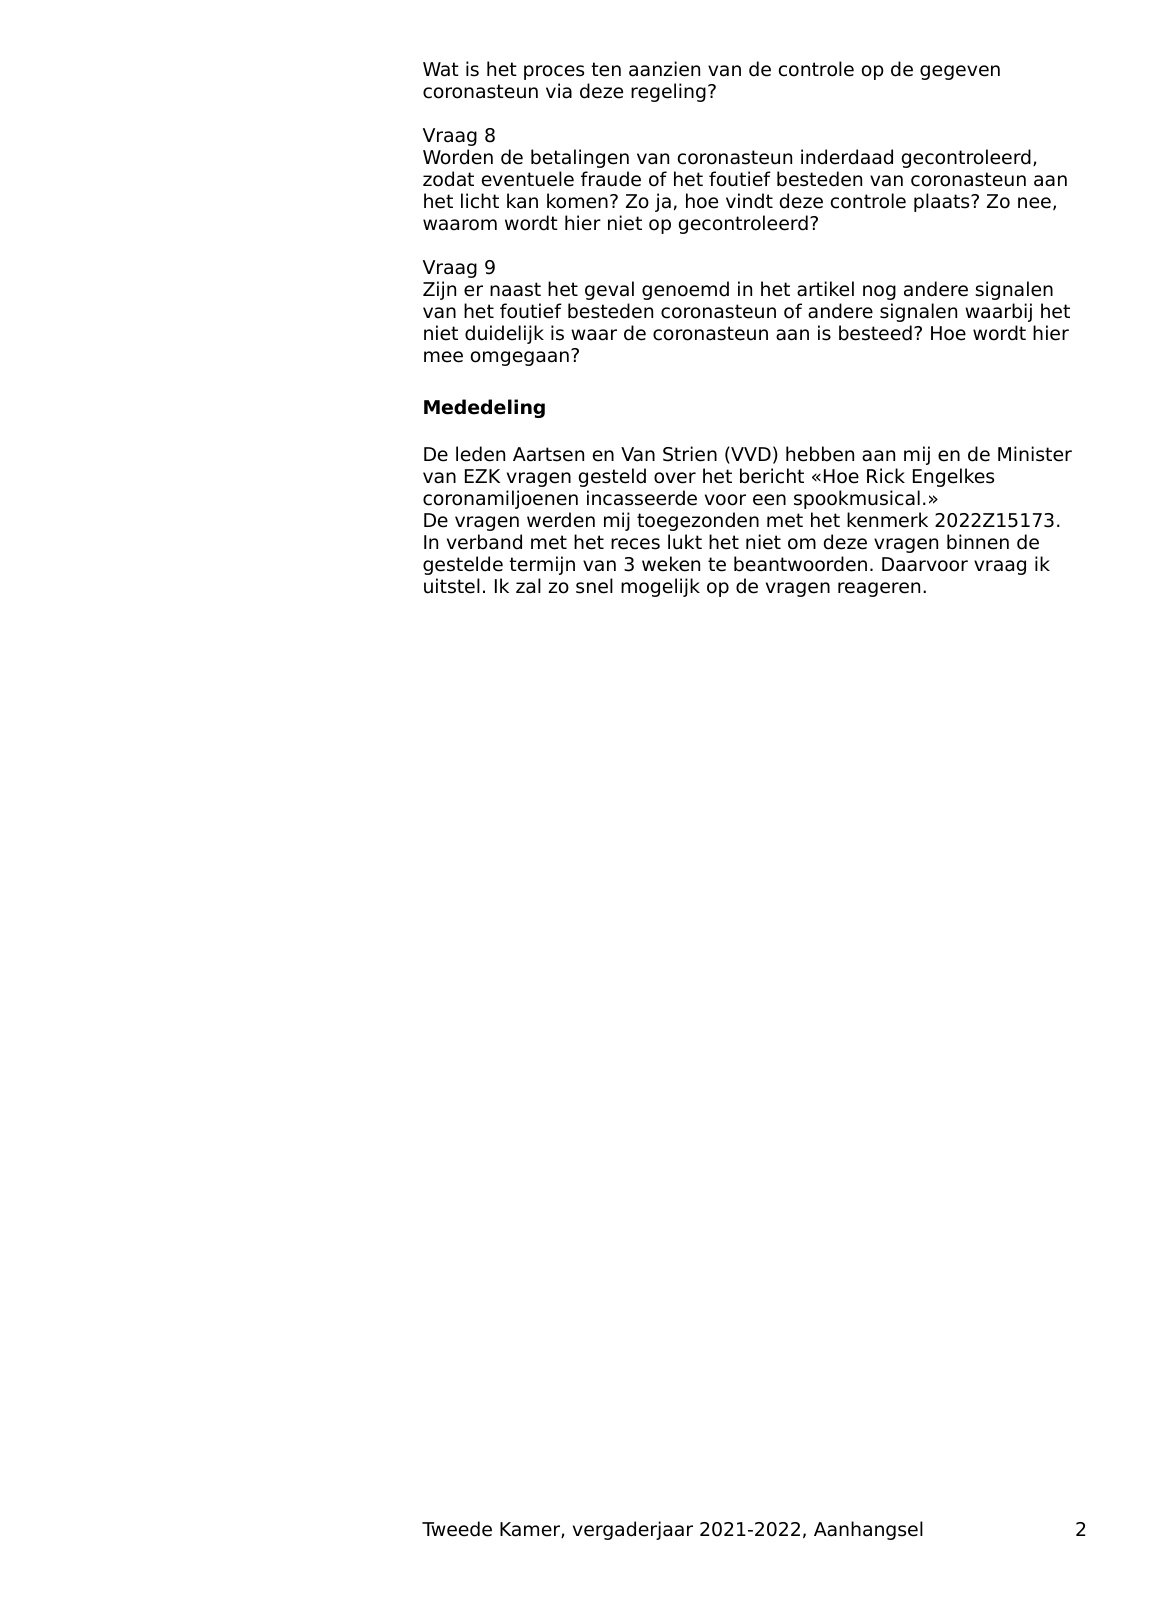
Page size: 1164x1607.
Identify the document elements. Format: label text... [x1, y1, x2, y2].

text Vraag 8 [422, 125, 1087, 147]
text Worden de betalingen van coronasteun inderdaad gecontroleerd, zodat eventuele fraude of het foutief besteden van coronasteun aan het licht kan komen? Zo ja, hoe vindt deze controle plaats? Zo nee, waarom wordt hier niet op gecontroleerd? [422, 147, 1087, 235]
text De leden Aartsen en Van Strien (VVD) hebben aan mij en de Minister van EZK vragen gesteld over het bericht «Hoe Rick Engelkes coronamiljoenen incasseerde voor een spookmusical.» [422, 444, 1087, 510]
text De vragen werden mij toegezonden met het kenmerk 2022Z15173. [422, 510, 1087, 532]
text Vraag 9 [422, 257, 1087, 279]
text Zijn er naast het geval genoemd in het artikel nog andere signalen van het foutief besteden coronasteun of andere signalen waarbij het niet duidelijk is waar de coronasteun aan is besteed? Hoe wordt hier mee omgegaan? [422, 279, 1087, 367]
text Wat is het proces ten aanzien van de controle op de gegeven coronasteun via deze regeling? [422, 59, 1087, 103]
subtitle Mededeling [422, 397, 1087, 419]
text In verband met het reces lukt het niet om deze vragen binnen de gestelde termijn van 3 weken te beantwoorden. Daarvoor vraag ik uitstel. Ik zal zo snel mogelijk op de vragen reageren. [422, 532, 1087, 598]
